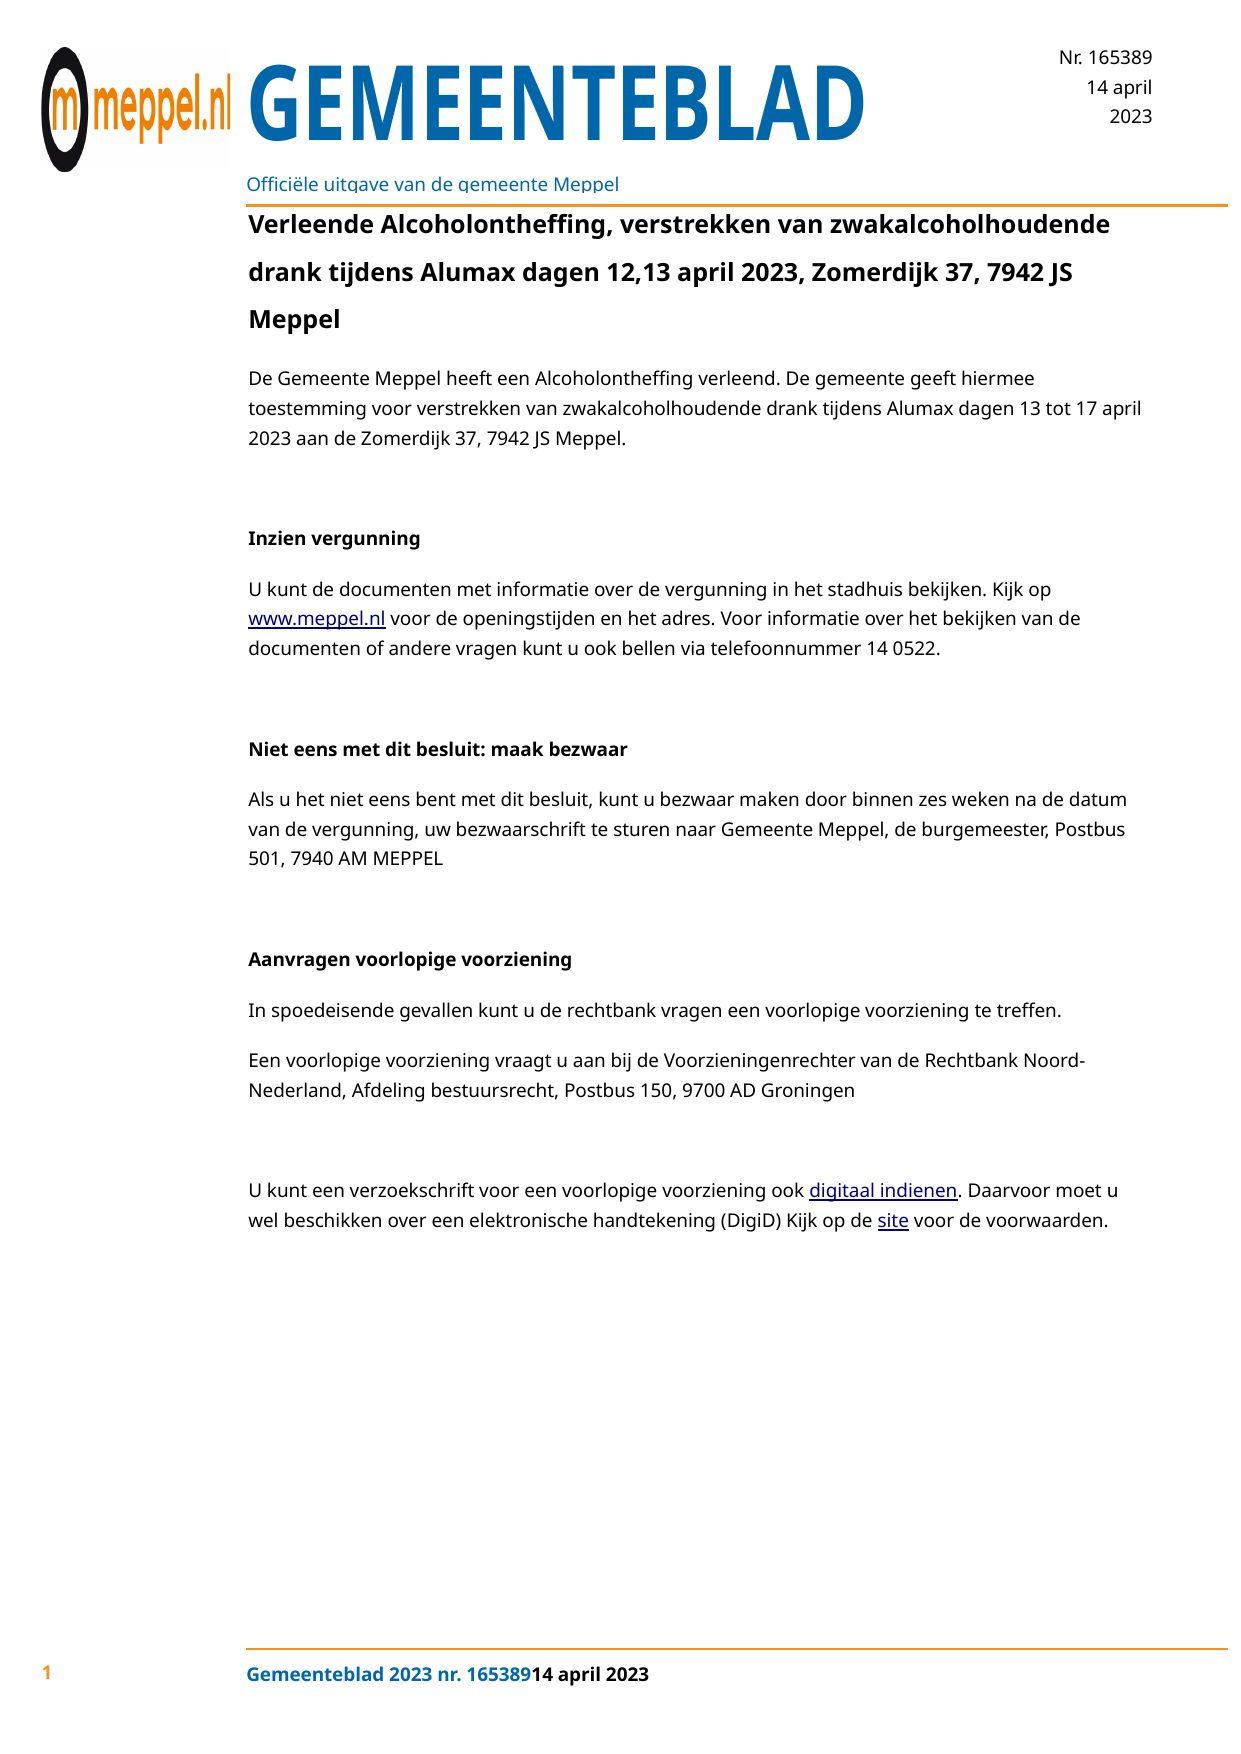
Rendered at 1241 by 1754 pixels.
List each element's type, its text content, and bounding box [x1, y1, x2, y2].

text Aanvragen voorlopige voorziening [248, 946, 1152, 972]
text Verleende Alcoholontheffing, verstrekken van zwakalcoholhoudende drank tijdens Alumax dagen 12,13 april 2023, Zomerdijk 37, 7942 JS Meppel [248, 207, 1152, 336]
text Inzien vergunning [248, 526, 1152, 551]
text Als u het niet eens bent met dit besluit, kunt u bezwaar maken door binnen zes weken na de datum van de vergunning, uw bezwaarschrift te sturen naar Gemeente Meppel, de burgemeester, Postbus 501, 7940 AM MEPPEL [248, 786, 1152, 871]
text U kunt de documenten met informatie over de vergunning in het stadhuis bekijken. Kijk op www.meppel.nl voor de openingstijden en het adres. Voor informatie over het bekijken van de documenten of andere vragen kunt u ook bellen via telefoonnummer 14 0522. [248, 576, 1152, 661]
text Niet eens met dit besluit: maak bezwaar [248, 736, 1152, 762]
text Een voorlopige voorziening vraagt u aan bij de Voorzieningenrechter van de Rechtbank Noord-Nederland, Afdeling bestuursrecht, Postbus 150, 9700 AD Groningen [248, 1047, 1152, 1102]
text In spoedeisende gevallen kunt u de rechtbank vragen een voorlopige voorziening te treffen. [248, 997, 1152, 1022]
text U kunt een verzoekschrift voor een voorlopige voorziening ook digitaal indienen. Daarvoor moet u wel beschikken over een elektronische handtekening (DigiD) Kijk op de site voor de voorwaarden. [248, 1178, 1152, 1233]
picture [41, 47, 231, 172]
text De Gemeente Meppel heeft een Alcoholontheffing verleend. De gemeente geeft hiermee toestemming voor verstrekken van zwakalcoholhoudende drank tijdens Alumax dagen 13 tot 17 april 2023 aan de Zomerdijk 37, 7942 JS Meppel. [248, 366, 1152, 450]
